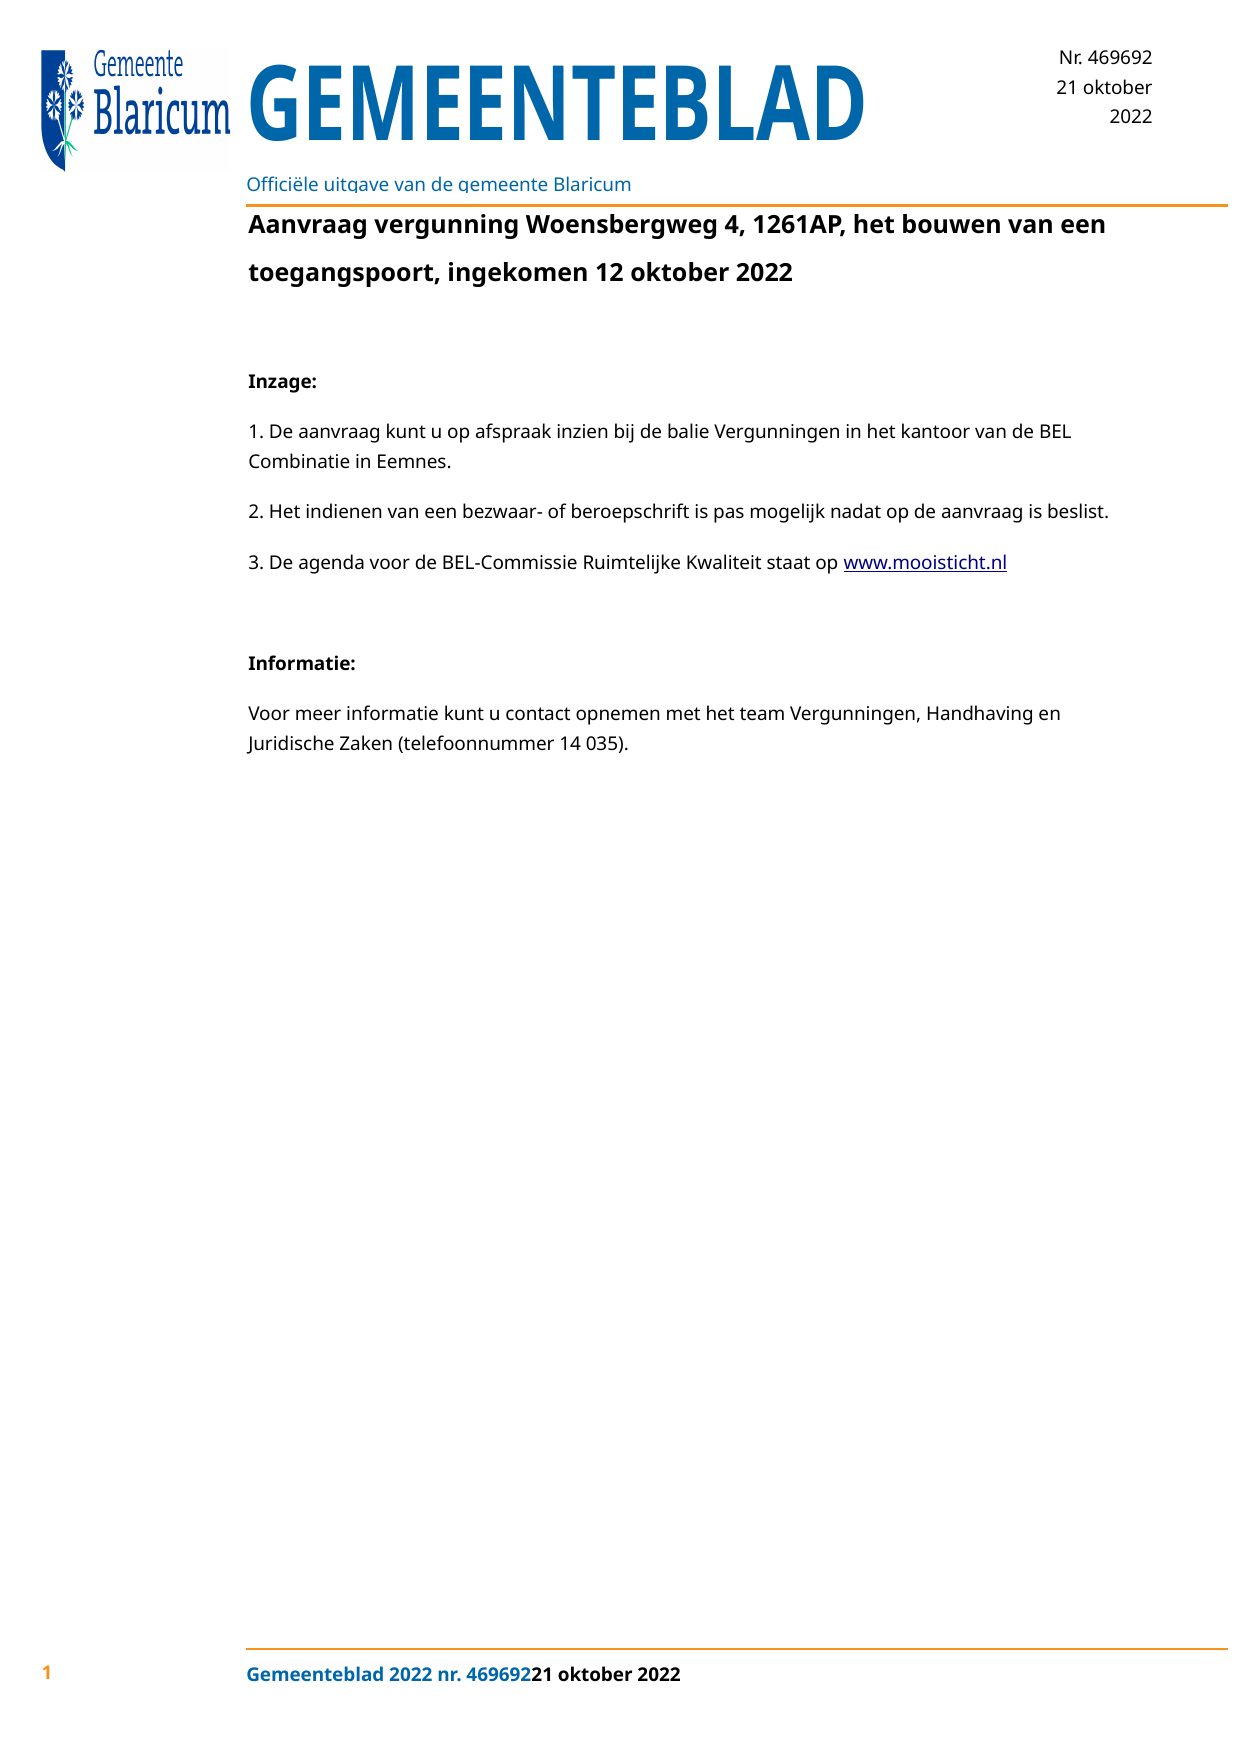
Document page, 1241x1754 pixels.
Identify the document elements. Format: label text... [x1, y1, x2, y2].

text 1. De aanvraag kunt u op afspraak inzien bij de balie Vergunningen in het kantoor van de BEL Combinatie in Eemnes. [248, 419, 1152, 474]
text 2. Het indienen van een bezwaar- of beroepschrift is pas mogelijk nadat op de aanvraag is beslist. [248, 499, 1152, 524]
text Voor meer informatie kunt u contact opnemen met het team Vergunningen, Handhaving en Juridische Zaken (telefoonnummer 14 035). [248, 700, 1152, 756]
text Informatie: [248, 650, 1152, 676]
text Inzage: [248, 368, 1152, 394]
text Aanvraag vergunning Woensbergweg 4, 1261AP, het bouwen van een toegangspoort, ingekomen 12 oktober 2022 [248, 207, 1152, 288]
text 3. De agenda voor de BEL-Commissie Ruimtelijke Kwaliteit staat op www.mooisticht.nl [248, 549, 1152, 575]
picture [41, 47, 231, 172]
